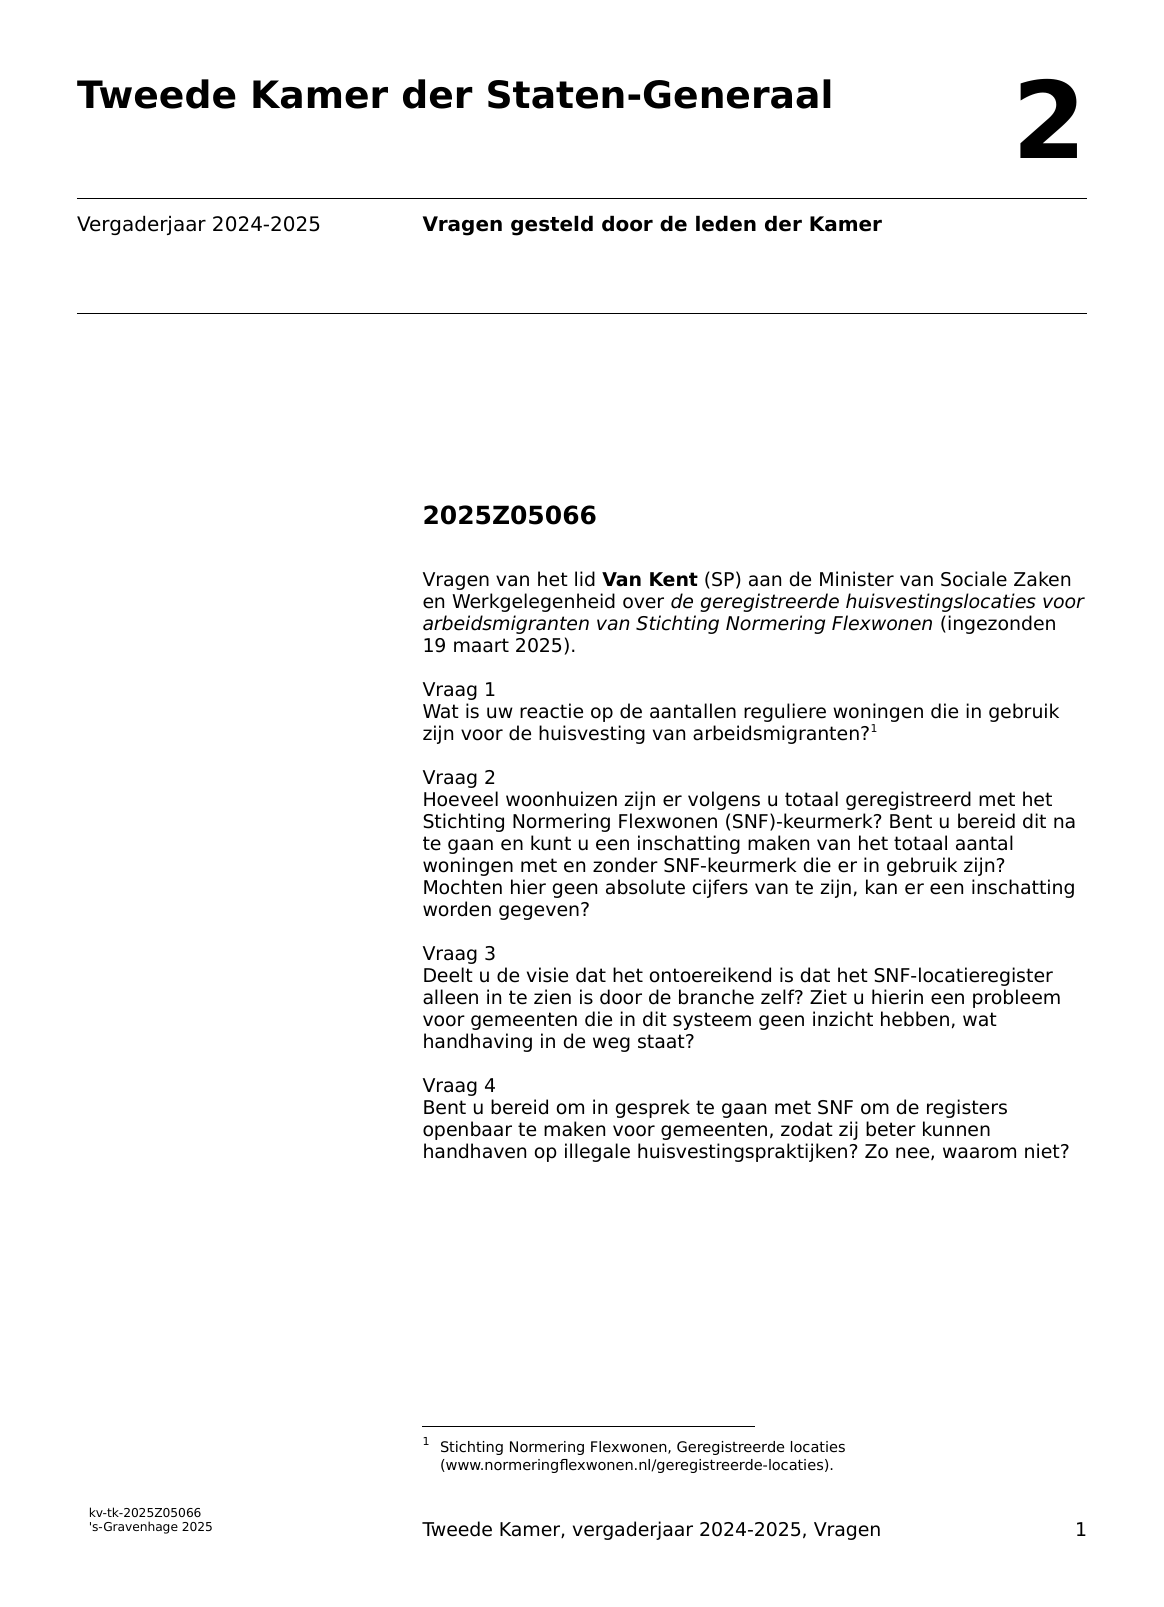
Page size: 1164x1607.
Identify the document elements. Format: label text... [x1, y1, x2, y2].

table_cell Vergaderjaar 2024-2025 [77, 199, 422, 313]
text Wat is uw reactie op de aantallen reguliere woningen die in gebruik zijn voor de huisvesting van arbeidsmigranten? [422, 701, 1087, 745]
text Deelt u de visie dat het ontoereikend is dat het SNF-locatieregister alleen in te zien is door de branche zelf? Ziet u hierin een probleem voor gemeenten die in dit systeem geen inzicht hebben, wat handhaving in de weg staat? [422, 965, 1087, 1053]
text Vraag 3 [422, 943, 1087, 965]
table_cell Vragen gesteld door de leden der Kamer [422, 199, 1087, 313]
text Vragen van het lid Van Kent (SP) aan de Minister van Sociale Zaken en Werkgelegenheid over de geregistreerde huisvestingslocaties voor arbeidsmigranten van Stichting Normering Flexwonen (ingezonden 19 maart 2025). [422, 569, 1087, 657]
text Stichting Normering Flexwonen, Geregistreerde locaties (www.normeringflexwonen.nl/geregistreerde-locaties). [422, 1435, 1087, 1474]
text Hoeveel woonhuizen zijn er volgens u totaal geregistreerd met het Stichting Normering Flexwonen (SNF)-keurmerk? Bent u bereid dit na te gaan en kunt u een inschatting maken van het totaal aantal woningen met en zonder SNF-keurmerk die er in gebruik zijn? Mochten hier geen absolute cijfers van te zijn, kan er een inschatting worden gegeven? [422, 789, 1087, 921]
table_header Tweede Kamer der Staten-Generaal [77, 59, 886, 198]
text Vraag 4 [422, 1075, 1087, 1097]
text Bent u bereid om in gesprek te gaan met SNF om de registers openbaar te maken voor gemeenten, zodat zij beter kunnen handhaven op illegale huisvestingspraktijken? Zo nee, waarom niet? [422, 1097, 1087, 1163]
text Vraag 1 [422, 679, 1087, 701]
text Vraag 2 [422, 767, 1087, 789]
text kv-tk-2025Z05066 [88, 1506, 323, 1520]
table_header 2 [886, 59, 1087, 198]
text 2025Z05066 [422, 501, 1087, 531]
text 's-Gravenhage 2025 [88, 1520, 323, 1534]
